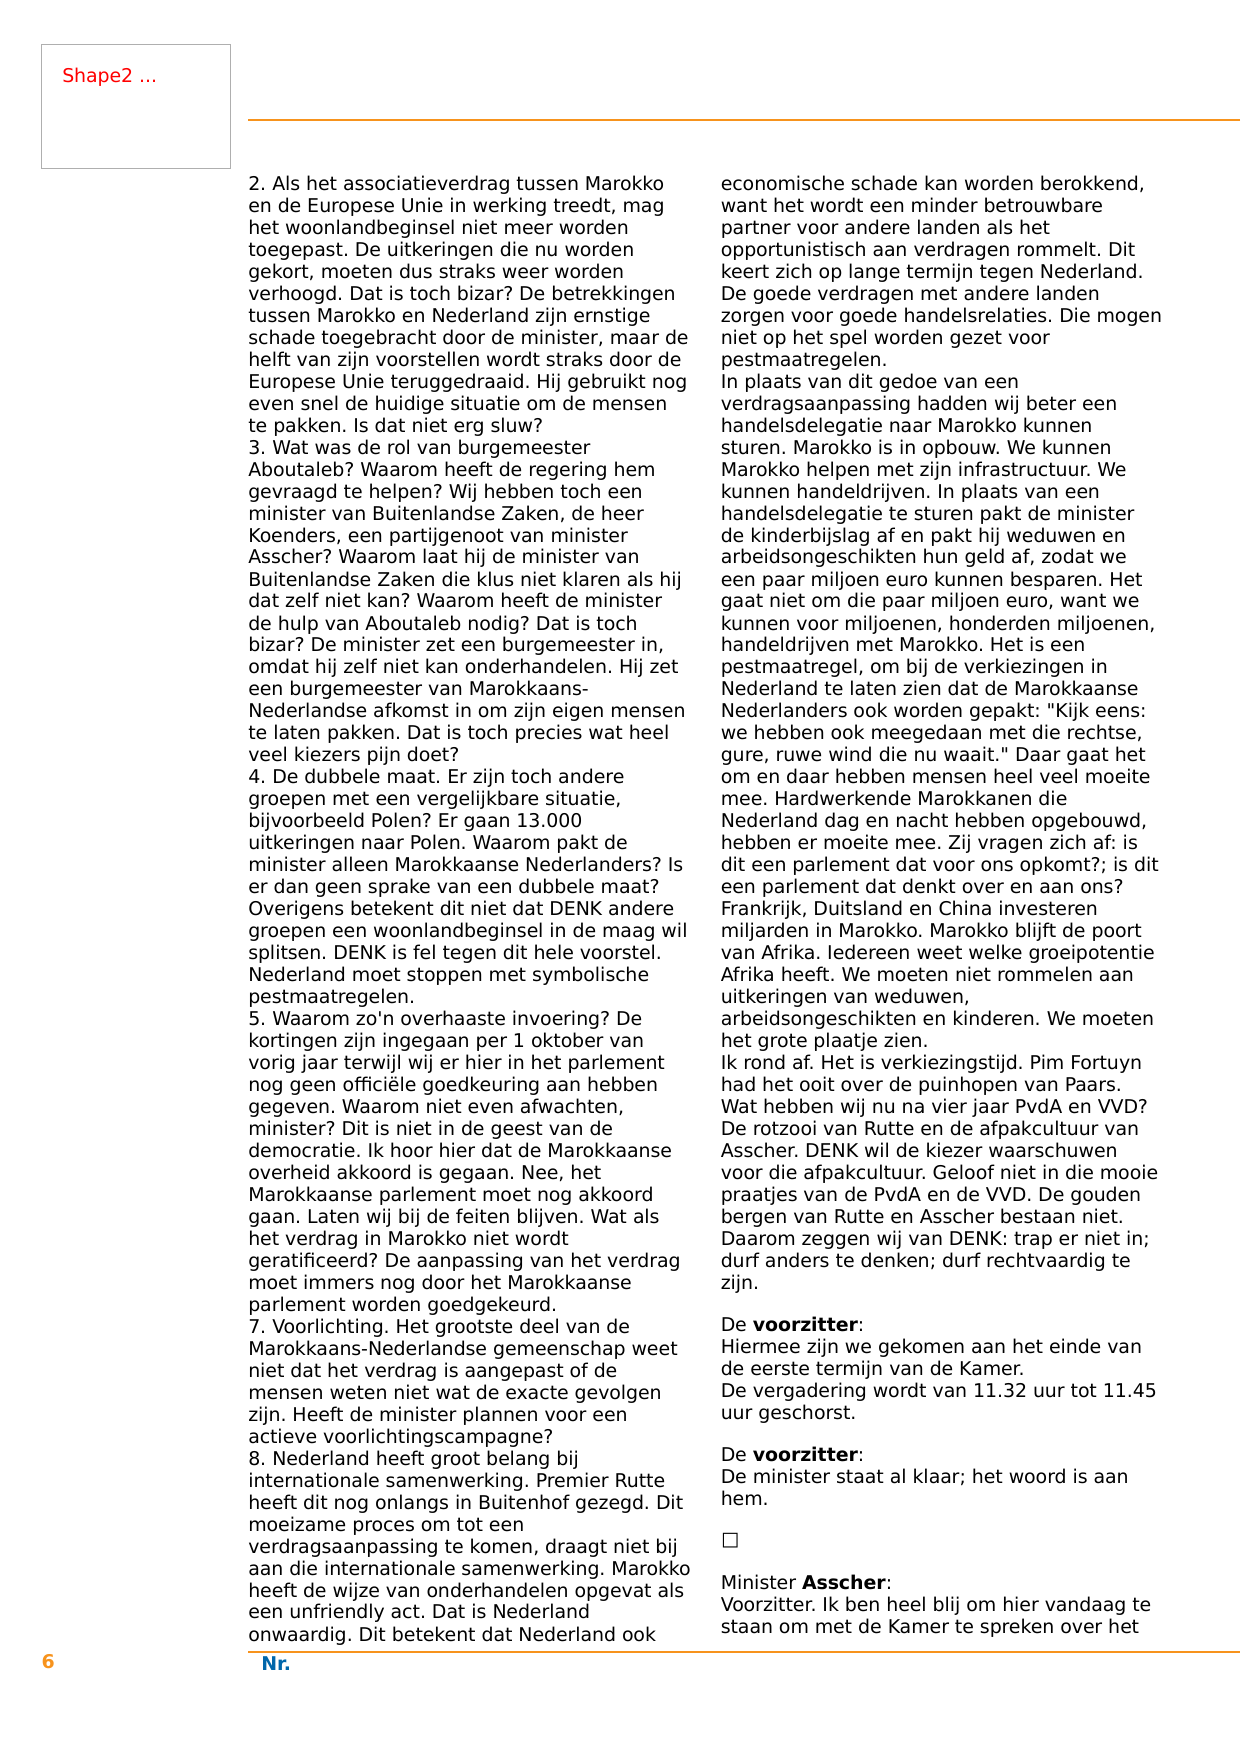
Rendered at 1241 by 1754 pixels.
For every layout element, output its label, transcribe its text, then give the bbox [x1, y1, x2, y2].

text 4. De dubbele maat. Er zijn toch andere groepen met een vergelijkbare situatie, bijvoorbeeld Polen? Er gaan 13.000 uitkeringen naar Polen. Waarom pakt de minister alleen Marokkaanse Nederlanders? Is er dan geen sprake van een dubbele maat? Overigens betekent dit niet dat DENK andere groepen een woonlandbeginsel in de maag wil splitsen. DENK is fel tegen dit hele voorstel. Nederland moet stoppen met symbolische pestmaatregelen. [248, 766, 691, 1008]
text 7. Voorlichting. Het grootste deel van de Marokkaans-Nederlandse gemeenschap weet niet dat het verdrag is aangepast of de mensen weten niet wat de exacte gevolgen zijn. Heeft de minister plannen voor een actieve voorlichtingscampagne? [248, 1316, 691, 1448]
text De vergadering wordt van 11.32 uur tot 11.45 uur geschorst. [721, 1380, 1163, 1424]
text De voorzitter: [721, 1314, 1163, 1336]
text Voorzitter. Ik ben heel blij om hier vandaag te staan om met de Kamer te spreken over het [721, 1593, 1163, 1637]
text 8. Nederland heeft groot belang bij internationale samenwerking. Premier Rutte heeft dit nog onlangs in Buitenhof gezegd. Dit moeizame proces om tot een verdragsaanpassing te komen, draagt niet bij aan die internationale samenwerking. Marokko heeft de wijze van onderhandelen opgevat als een unfriendly act. Dat is Nederland onwaardig. Dit betekent dat Nederland ook [248, 1448, 691, 1645]
text In plaats van dit gedoe van een verdragsaanpassing hadden wij beter een handelsdelegatie naar Marokko kunnen sturen. Marokko is in opbouw. We kunnen Marokko helpen met zijn infrastructuur. We kunnen handeldrijven. In plaats van een handelsdelegatie te sturen pakt de minister de kinderbijslag af en pakt hij weduwen en arbeidsongeschikten hun geld af, zodat we een paar miljoen euro kunnen besparen. Het gaat niet om die paar miljoen euro, want we kunnen voor miljoenen, honderden miljoenen, handeldrijven met Marokko. Het is een pestmaatregel, om bij de verkiezingen in Nederland te laten zien dat de Marokkaanse Nederlanders ook worden gepakt: "Kijk eens: we hebben ook meegedaan met die rechtse, gure, ruwe wind die nu waait." Daar gaat het om en daar hebben mensen heel veel moeite mee. Hardwerkende Marokkanen die Nederland dag en nacht hebben opgebouwd, hebben er moeite mee. Zij vragen zich af: is dit een parlement dat voor ons opkomt?; is dit een parlement dat denkt over en aan ons? [721, 371, 1163, 898]
text economische schade kan worden berokkend, want het wordt een minder betrouwbare partner voor andere landen als het opportunistisch aan verdragen rommelt. Dit keert zich op lange termijn tegen Nederland. De goede verdragen met andere landen zorgen voor goede handelsrelaties. Die mogen niet op het spel worden gezet voor pestmaatregelen. [721, 173, 1163, 371]
text De minister staat al klaar; het woord is aan hem. [721, 1466, 1163, 1509]
text Minister Asscher: [721, 1572, 1163, 1593]
text Frankrijk, Duitsland en China investeren miljarden in Marokko. Marokko blijft de poort van Afrika. Iedereen weet welke groeipotentie Afrika heeft. We moeten niet rommelen aan uitkeringen van weduwen, arbeidsongeschikten en kinderen. We moeten het grote plaatje zien. [721, 898, 1163, 1052]
text Ik rond af. Het is verkiezingstijd. Pim Fortuyn had het ooit over de puinhopen van Paars. Wat hebben wij nu na vier jaar PvdA en VVD? De rotzooi van Rutte en de afpakcultuur van Asscher. DENK wil de kiezer waarschuwen voor die afpakcultuur. Geloof niet in die mooie praatjes van de PvdA en de VVD. De gouden bergen van Rutte en Asscher bestaan niet. Daarom zeggen wij van DENK: trap er niet in; durf anders te denken; durf rechtvaardig te zijn. [721, 1052, 1163, 1294]
text De voorzitter: [721, 1444, 1163, 1466]
text ⬜ [721, 1529, 1163, 1552]
text 2. Als het associatieverdrag tussen Marokko en de Europese Unie in werking treedt, mag het woonlandbeginsel niet meer worden toegepast. De uitkeringen die nu worden gekort, moeten dus straks weer worden verhoogd. Dat is toch bizar? De betrekkingen tussen Marokko en Nederland zijn ernstige schade toegebracht door de minister, maar de helft van zijn voorstellen wordt straks door de Europese Unie teruggedraaid. Hij gebruikt nog even snel de huidige situatie om de mensen te pakken. Is dat niet erg sluw? [248, 173, 691, 437]
text 3. Wat was de rol van burgemeester Aboutaleb? Waarom heeft de regering hem gevraagd te helpen? Wij hebben toch een minister van Buitenlandse Zaken, de heer Koenders, een partijgenoot van minister Asscher? Waarom laat hij de minister van Buitenlandse Zaken die klus niet klaren als hij dat zelf niet kan? Waarom heeft de minister de hulp van Aboutaleb nodig? Dat is toch bizar? De minister zet een burgemeester in, omdat hij zelf niet kan onderhandelen. Hij zet een burgemeester van Marokkaans-Nederlandse afkomst in om zijn eigen mensen te laten pakken. Dat is toch precies wat heel veel kiezers pijn doet? [248, 437, 691, 766]
text 5. Waarom zo'n overhaaste invoering? De kortingen zijn ingegaan per 1 oktober van vorig jaar terwijl wij er hier in het parlement nog geen officiële goedkeuring aan hebben gegeven. Waarom niet even afwachten, minister? Dit is niet in de geest van de democratie. Ik hoor hier dat de Marokkaanse overheid akkoord is gegaan. Nee, het Marokkaanse parlement moet nog akkoord gaan. Laten wij bij de feiten blijven. Wat als het verdrag in Marokko niet wordt geratificeerd? De aanpassing van het verdrag moet immers nog door het Marokkaanse parlement worden goedgekeurd. [248, 1008, 691, 1316]
text Hiermee zijn we gekomen aan het einde van de eerste termijn van de Kamer. [721, 1336, 1163, 1380]
